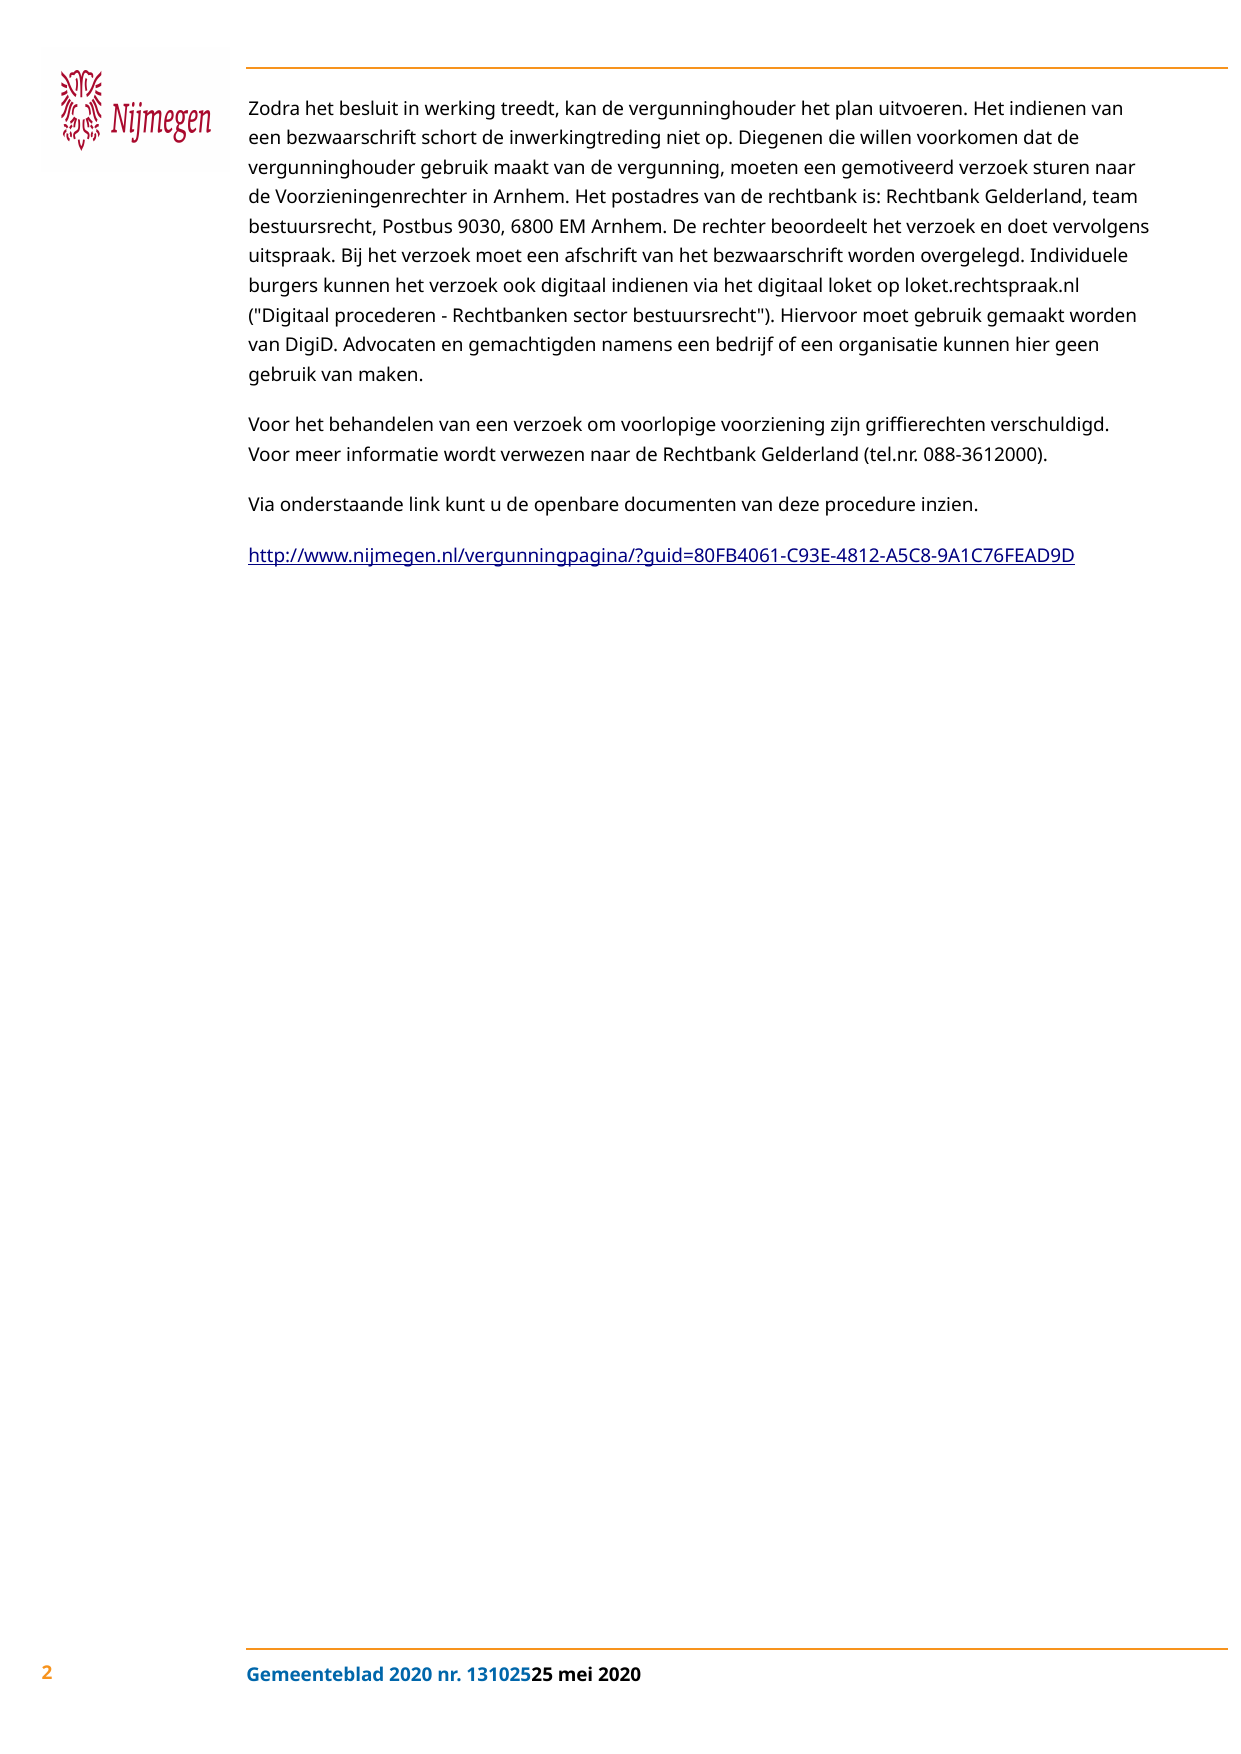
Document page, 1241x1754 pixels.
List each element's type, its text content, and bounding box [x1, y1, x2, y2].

text Zodra het besluit in werking treedt, kan de vergunninghouder het plan uitvoeren. Het indienen van een bezwaarschrift schort de inwerkingtreding niet op. Diegenen die willen voorkomen dat de vergunninghouder gebruik maakt van de vergunning, moeten een gemotiveerd verzoek sturen naar de Voorzieningenrechter in Arnhem. Het postadres van de rechtbank is: Rechtbank Gelderland, team bestuursrecht, Postbus 9030, 6800 EM Arnhem. De rechter beoordeelt het verzoek en doet vervolgens uitspraak. Bij het verzoek moet een afschrift van het bezwaarschrift worden overgelegd. Individuele burgers kunnen het verzoek ook digitaal indienen via het digitaal loket op loket.rechtspraak.nl ("Digitaal procederen - Rechtbanken sector bestuursrecht"). Hiervoor moet gebruik gemaakt worden van DigiD. Advocaten en gemachtigden namens een bedrijf of een organisatie kunnen hier geen gebruik van maken. [248, 95, 1152, 387]
picture [41, 47, 231, 172]
text Via onderstaande link kunt u de openbare documenten van deze procedure inzien. [248, 491, 1152, 517]
text http://www.nijmegen.nl/vergunningpagina/?guid=80FB4061-C93E-4812-A5C8-9A1C76FEAD9D [248, 542, 1152, 568]
text Voor het behandelen van een verzoek om voorlopige voorziening zijn griffierechten verschuldigd. Voor meer informatie wordt verwezen naar de Rechtbank Gelderland (tel.nr. 088-3612000). [248, 411, 1152, 467]
